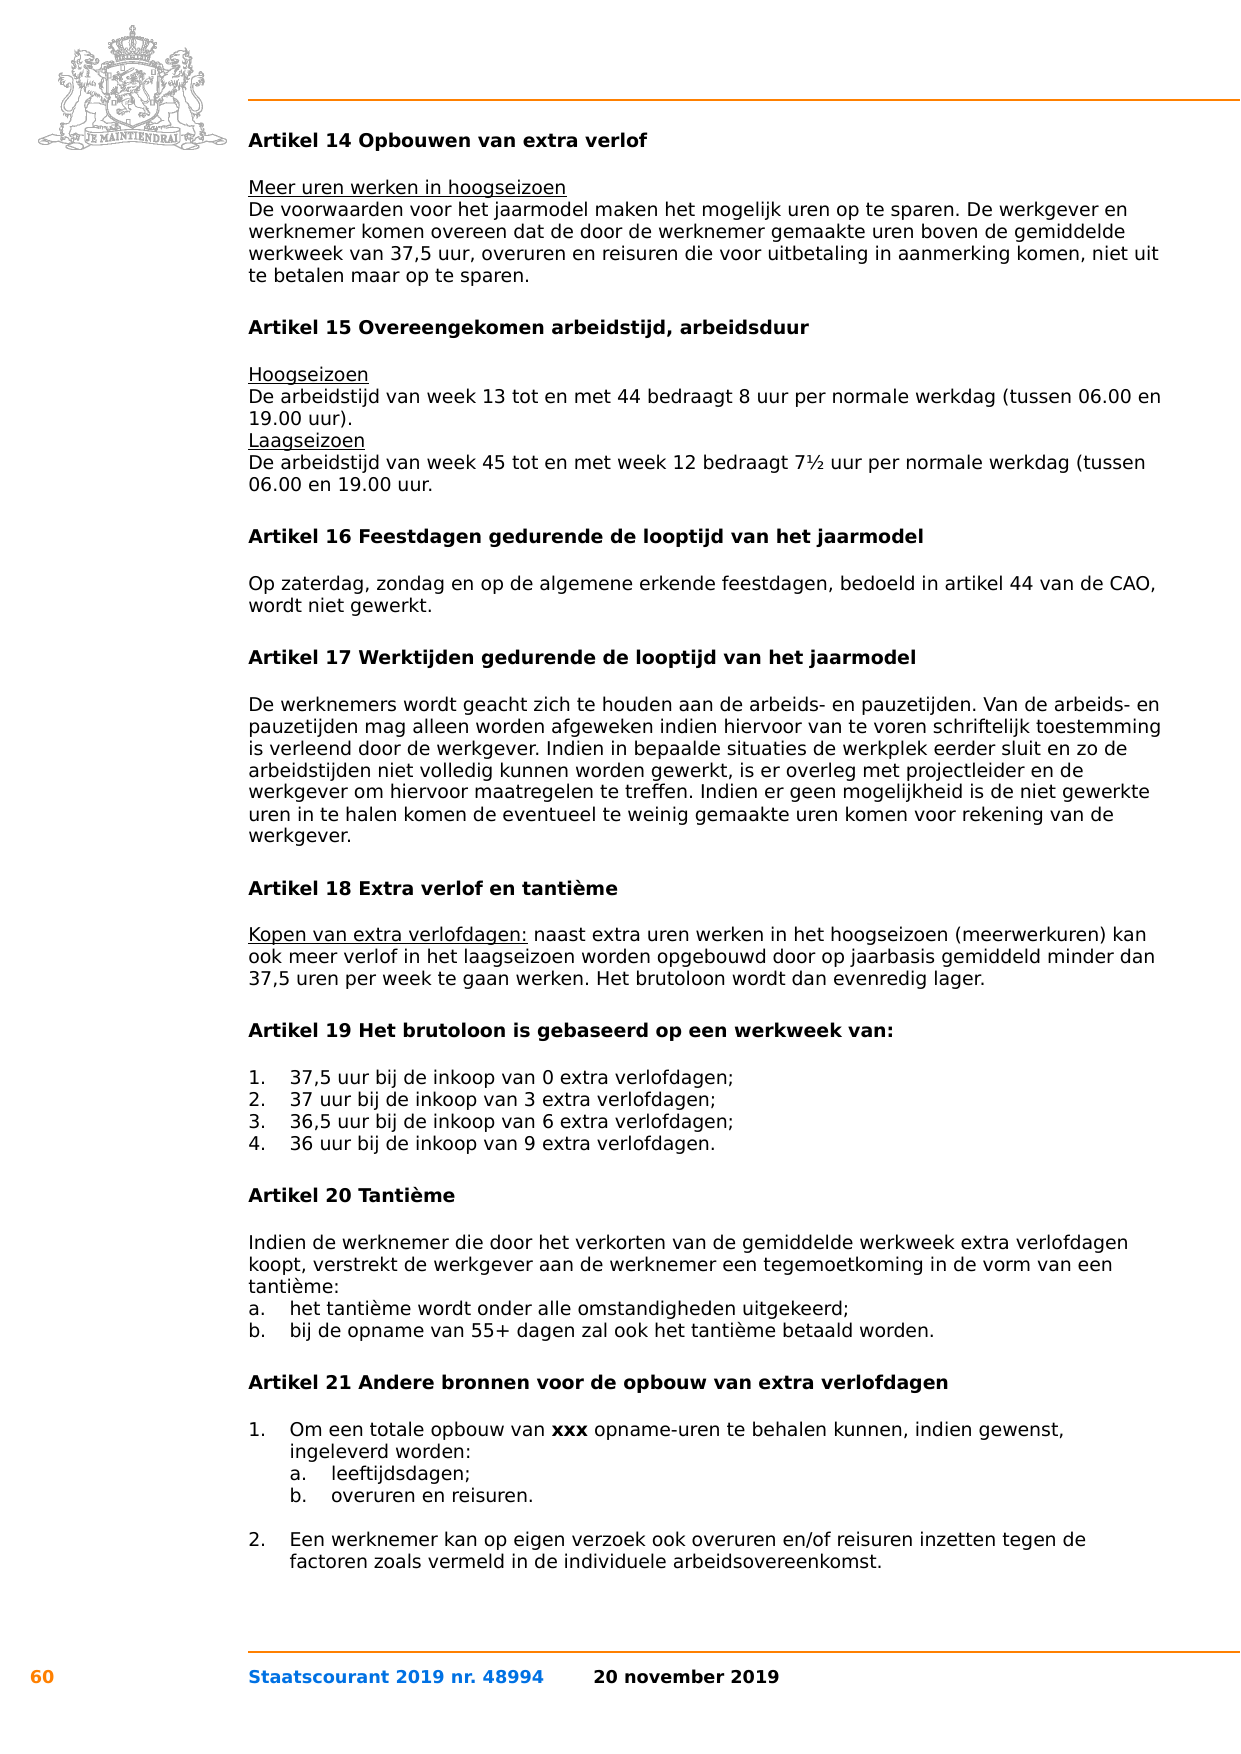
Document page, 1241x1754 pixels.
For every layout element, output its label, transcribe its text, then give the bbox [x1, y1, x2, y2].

subtitle Artikel 15 Overeengekomen arbeidstijd, arbeidsduur [248, 317, 1163, 339]
text Meer uren werken in hoogseizoen [248, 177, 1163, 199]
text Laagseizoen [248, 430, 1163, 452]
text b. bij de opname van 55+ dagen zal ook het tantième betaald worden. [248, 1320, 1163, 1342]
subtitle Artikel 17 Werktijden gedurende de looptijd van het jaarmodel [248, 647, 1163, 668]
text Indien de werknemer die door het verkorten van de gemiddelde werkweek extra verlofdagen koopt, verstrekt de werkgever aan de werknemer een tegemoetkoming in de vorm van een tantième: [248, 1232, 1163, 1298]
subtitle Artikel 18 Extra verlof en tantième [248, 877, 1163, 899]
text 1. Om een totale opbouw van xxx opname-uren te behalen kunnen, indien gewenst, ingeleverd worden: [248, 1419, 1163, 1463]
picture [38, 25, 227, 150]
subtitle Artikel 14 Opbouwen van extra verlof [248, 130, 1163, 152]
text 4. 36 uur bij de inkoop van 9 extra verlofdagen. [248, 1133, 1163, 1155]
text Hoogseizoen [248, 364, 1163, 386]
text b. overuren en reisuren. [289, 1485, 1163, 1507]
text 3. 36,5 uur bij de inkoop van 6 extra verlofdagen; [248, 1111, 1163, 1133]
text De arbeidstijd van week 13 tot en met 44 bedraagt 8 uur per normale werkdag (tussen 06.00 en 19.00 uur). [248, 386, 1163, 430]
text a. leeftijdsdagen; [289, 1463, 1163, 1485]
text a. het tantième wordt onder alle omstandigheden uitgekeerd; [248, 1298, 1163, 1320]
text 1. 37,5 uur bij de inkoop van 0 extra verlofdagen; [248, 1067, 1163, 1089]
text Op zaterdag, zondag en op de algemene erkende feestdagen, bedoeld in artikel 44 van de CAO, wordt niet gewerkt. [248, 573, 1163, 617]
subtitle Artikel 20 Tantième [248, 1185, 1163, 1207]
text De arbeidstijd van week 45 tot en met week 12 bedraagt 7½ uur per normale werkdag (tussen 06.00 en 19.00 uur. [248, 452, 1163, 496]
text De voorwaarden voor het jaarmodel maken het mogelijk uren op te sparen. De werkgever en werknemer komen overeen dat de door de werknemer gemaakte uren boven de gemiddelde werkweek van 37,5 uur, overuren en reisuren die voor uitbetaling in aanmerking komen, niet uit te betalen maar op te sparen. [248, 199, 1163, 287]
text De werknemers wordt geacht zich te houden aan de arbeids- en pauzetijden. Van de arbeids- en pauzetijden mag alleen worden afgeweken indien hiervoor van te voren schriftelijk toestemming is verleend door de werkgever. Indien in bepaalde situaties de werkplek eerder sluit en zo de arbeidstijden niet volledig kunnen worden gewerkt, is er overleg met projectleider en de werkgever om hiervoor maatregelen te treffen. Indien er geen mogelijkheid is de niet gewerkte uren in te halen komen de eventueel te weinig gemaakte uren komen voor rekening van de werkgever. [248, 693, 1163, 847]
text 2. Een werknemer kan op eigen verzoek ook overuren en/of reisuren inzetten tegen de factoren zoals vermeld in de individuele arbeidsovereenkomst. [248, 1529, 1163, 1573]
text 2. 37 uur bij de inkoop van 3 extra verlofdagen; [248, 1089, 1163, 1111]
subtitle Artikel 19 Het brutoloon is gebaseerd op een werkweek van: [248, 1020, 1163, 1042]
subtitle Artikel 21 Andere bronnen voor de opbouw van extra verlofdagen [248, 1372, 1163, 1394]
subtitle Artikel 16 Feestdagen gedurende de looptijd van het jaarmodel [248, 526, 1163, 548]
text Kopen van extra verlofdagen: naast extra uren werken in het hoogseizoen (meerwerkuren) kan ook meer verlof in het laagseizoen worden opgebouwd door op jaarbasis gemiddeld minder dan 37,5 uren per week te gaan werken. Het brutoloon wordt dan evenredig lager. [248, 924, 1163, 990]
